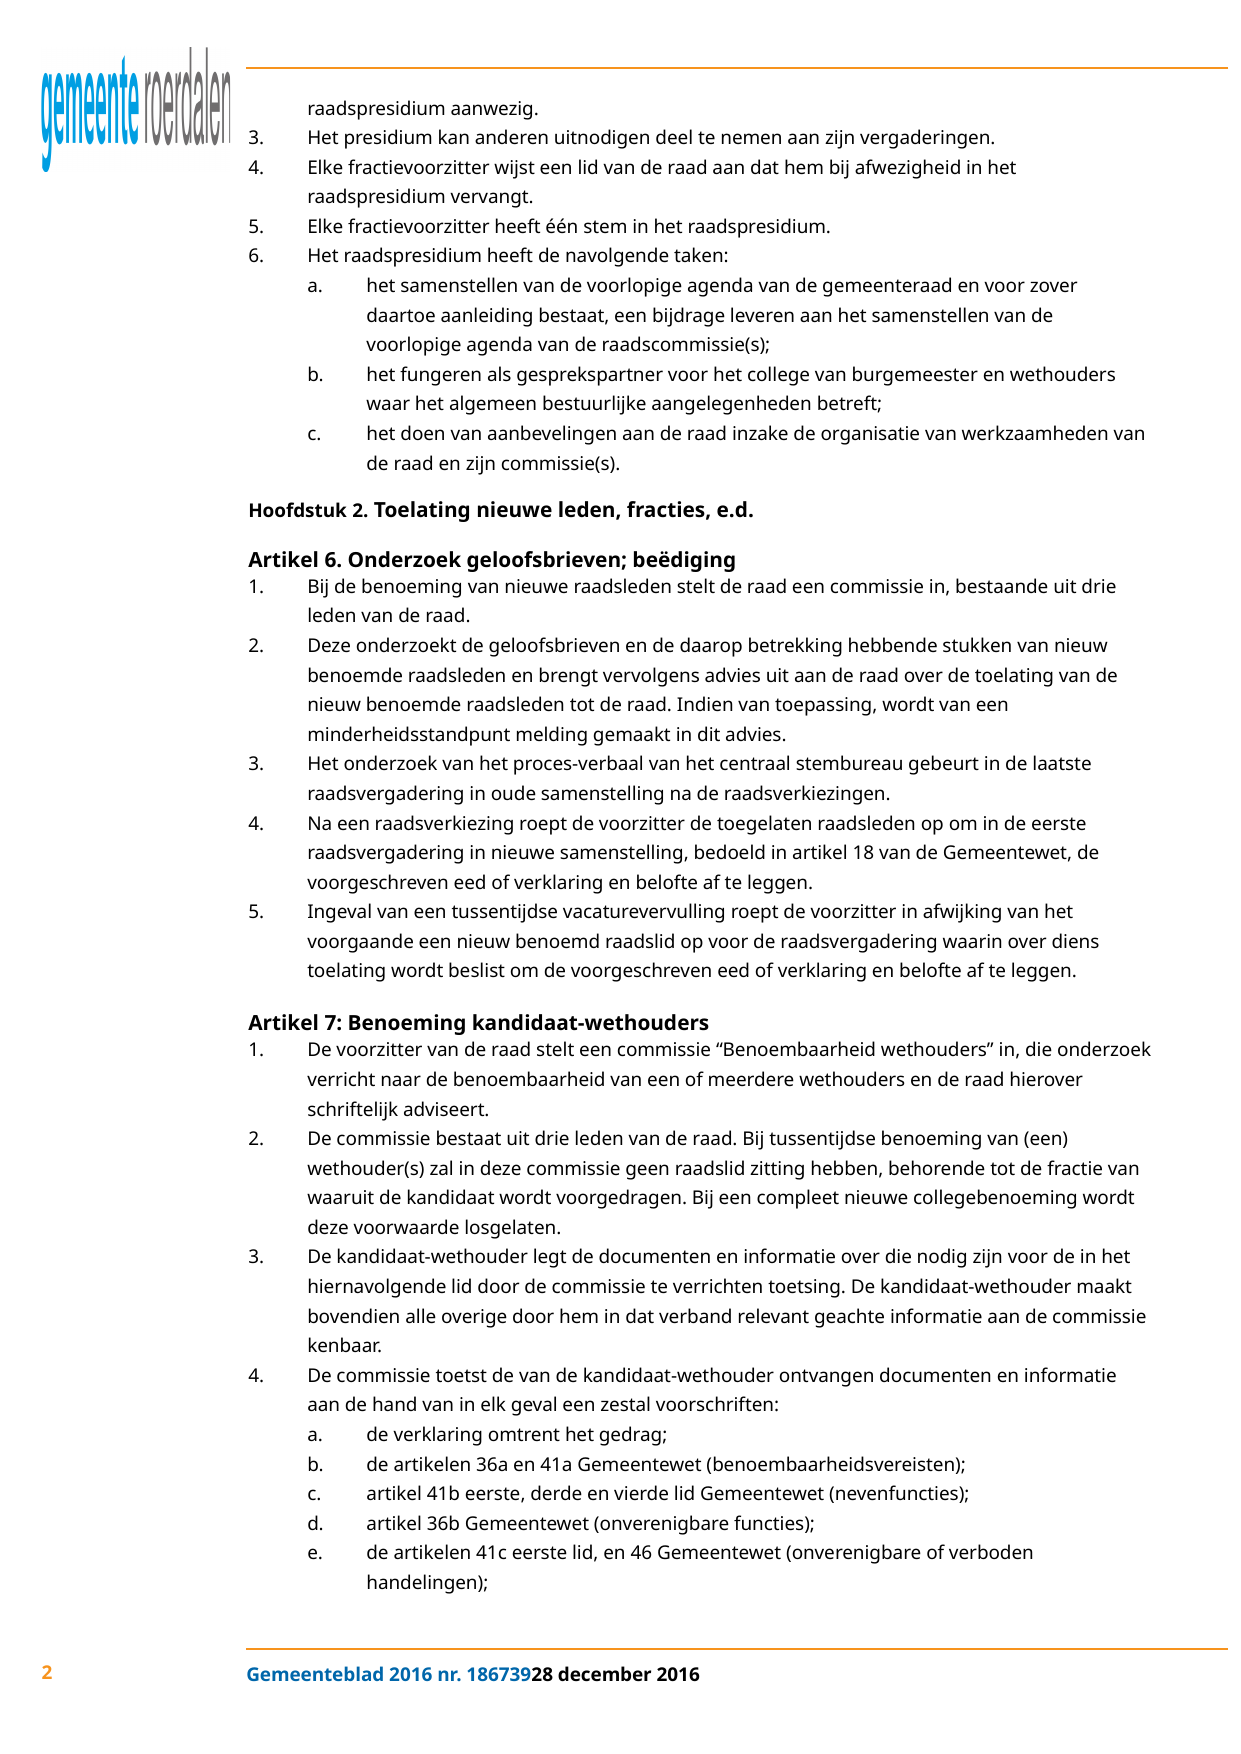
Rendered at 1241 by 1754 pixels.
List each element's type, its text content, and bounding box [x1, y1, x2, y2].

picture [41, 47, 231, 172]
list Na een raadsverkiezing roept de voorzitter de toegelaten raadsleden op om in de eerste raadsvergadering in nieuwe samenstelling, bedoeld in artikel 18 van de Gemeentewet, de voorgeschreven eed of verklaring en belofte af te leggen. [248, 810, 1152, 895]
list Deze onderzoekt de geloofsbrieven en de daarop betrekking hebbende stukken van nieuw benoemde raadsleden en brengt vervolgens advies uit aan de raad over de toelating van de nieuw benoemde raadsleden tot de raad. Indien van toepassing, wordt van een minderheidsstandpunt melding gemaakt in dit advies. [248, 632, 1152, 747]
list de verklaring omtrent het gedrag; [307, 1421, 1152, 1447]
list De commissie toetst de van de kandidaat-wethouder ontvangen documenten en informatie aan de hand van in elk geval een zestal voorschriften: [248, 1362, 1152, 1417]
text Artikel 7: Benoeming kandidaat-wethouders [248, 1008, 1152, 1037]
list Het raadspresidium heeft de navolgende taken: [248, 243, 1152, 268]
list artikel 41b eerste, derde en vierde lid Gemeentewet (nevenfuncties); [307, 1480, 1152, 1506]
list de artikelen 36a en 41a Gemeentewet (benoembaarheidsvereisten); [307, 1451, 1152, 1476]
list Elke fractievoorzitter wijst een lid van de raad aan dat hem bij afwezigheid in het raadspresidium vervangt. [248, 154, 1152, 209]
list raadspresidium aanwezig. [248, 95, 1152, 121]
list De voorzitter van de raad stelt een commissie “Benoembaarheid wethouders” in, die onderzoek verricht naar de benoembaarheid van een of meerdere wethouders en de raad hierover schriftelijk adviseert. [248, 1037, 1152, 1121]
list Bij de benoeming van nieuwe raadsleden stelt de raad een commissie in, bestaande uit drie leden van de raad. [248, 573, 1152, 628]
list Ingeval van een tussentijdse vacaturevervulling roept de voorzitter in afwijking van het voorgaande een nieuw benoemd raadslid op voor de raadsvergadering waarin over diens toelating wordt beslist om de voorgeschreven eed of verklaring en belofte af te leggen. [248, 898, 1152, 983]
list het samenstellen van de voorlopige agenda van de gemeenteraad en voor zover daartoe aanleiding bestaat, een bijdrage leveren aan het samenstellen van de voorlopige agenda van de raadscommissie(s); [307, 272, 1152, 357]
list Het presidium kan anderen uitnodigen deel te nemen aan zijn vergaderingen. [248, 124, 1152, 150]
text Hoofdstuk 2. Toelating nieuwe leden, fracties, e.d. [248, 495, 1152, 524]
list De kandidaat-wethouder legt de documenten en informatie over die nodig zijn voor de in het hiernavolgende lid door de commissie te verrichten toetsing. De kandidaat-wethouder maakt bovendien alle overige door hem in dat verband relevant geachte informatie aan de commissie kenbaar. [248, 1244, 1152, 1358]
list het doen van aanbevelingen aan de raad inzake de organisatie van werkzaamheden van de raad en zijn commissie(s). [307, 420, 1152, 476]
picture [41, 134, 48, 172]
list Elke fractievoorzitter heeft één stem in het raadspresidium. [248, 213, 1152, 239]
text Artikel 6. Onderzoek geloofsbrieven; beëdiging [248, 545, 1152, 573]
list Het onderzoek van het proces-verbaal van het centraal stembureau gebeurt in de laatste raadsvergadering in oude samenstelling na de raadsverkiezingen. [248, 751, 1152, 806]
list de artikelen 41c eerste lid, en 46 Gemeentewet (onverenigbare of verboden handelingen); [307, 1539, 1152, 1595]
list het fungeren als gesprekspartner voor het college van burgemeester en wethouders waar het algemeen bestuurlijke aangelegenheden betreft; [307, 361, 1152, 416]
list artikel 36b Gemeentewet (onverenigbare functies); [307, 1510, 1152, 1536]
list De commissie bestaat uit drie leden van de raad. Bij tussentijdse benoeming van (een) wethouder(s) zal in deze commissie geen raadslid zitting hebben, behorende tot de fractie van waaruit de kandidaat wordt voorgedragen. Bij een compleet nieuwe collegebenoeming wordt deze voorwaarde losgelaten. [248, 1125, 1152, 1240]
